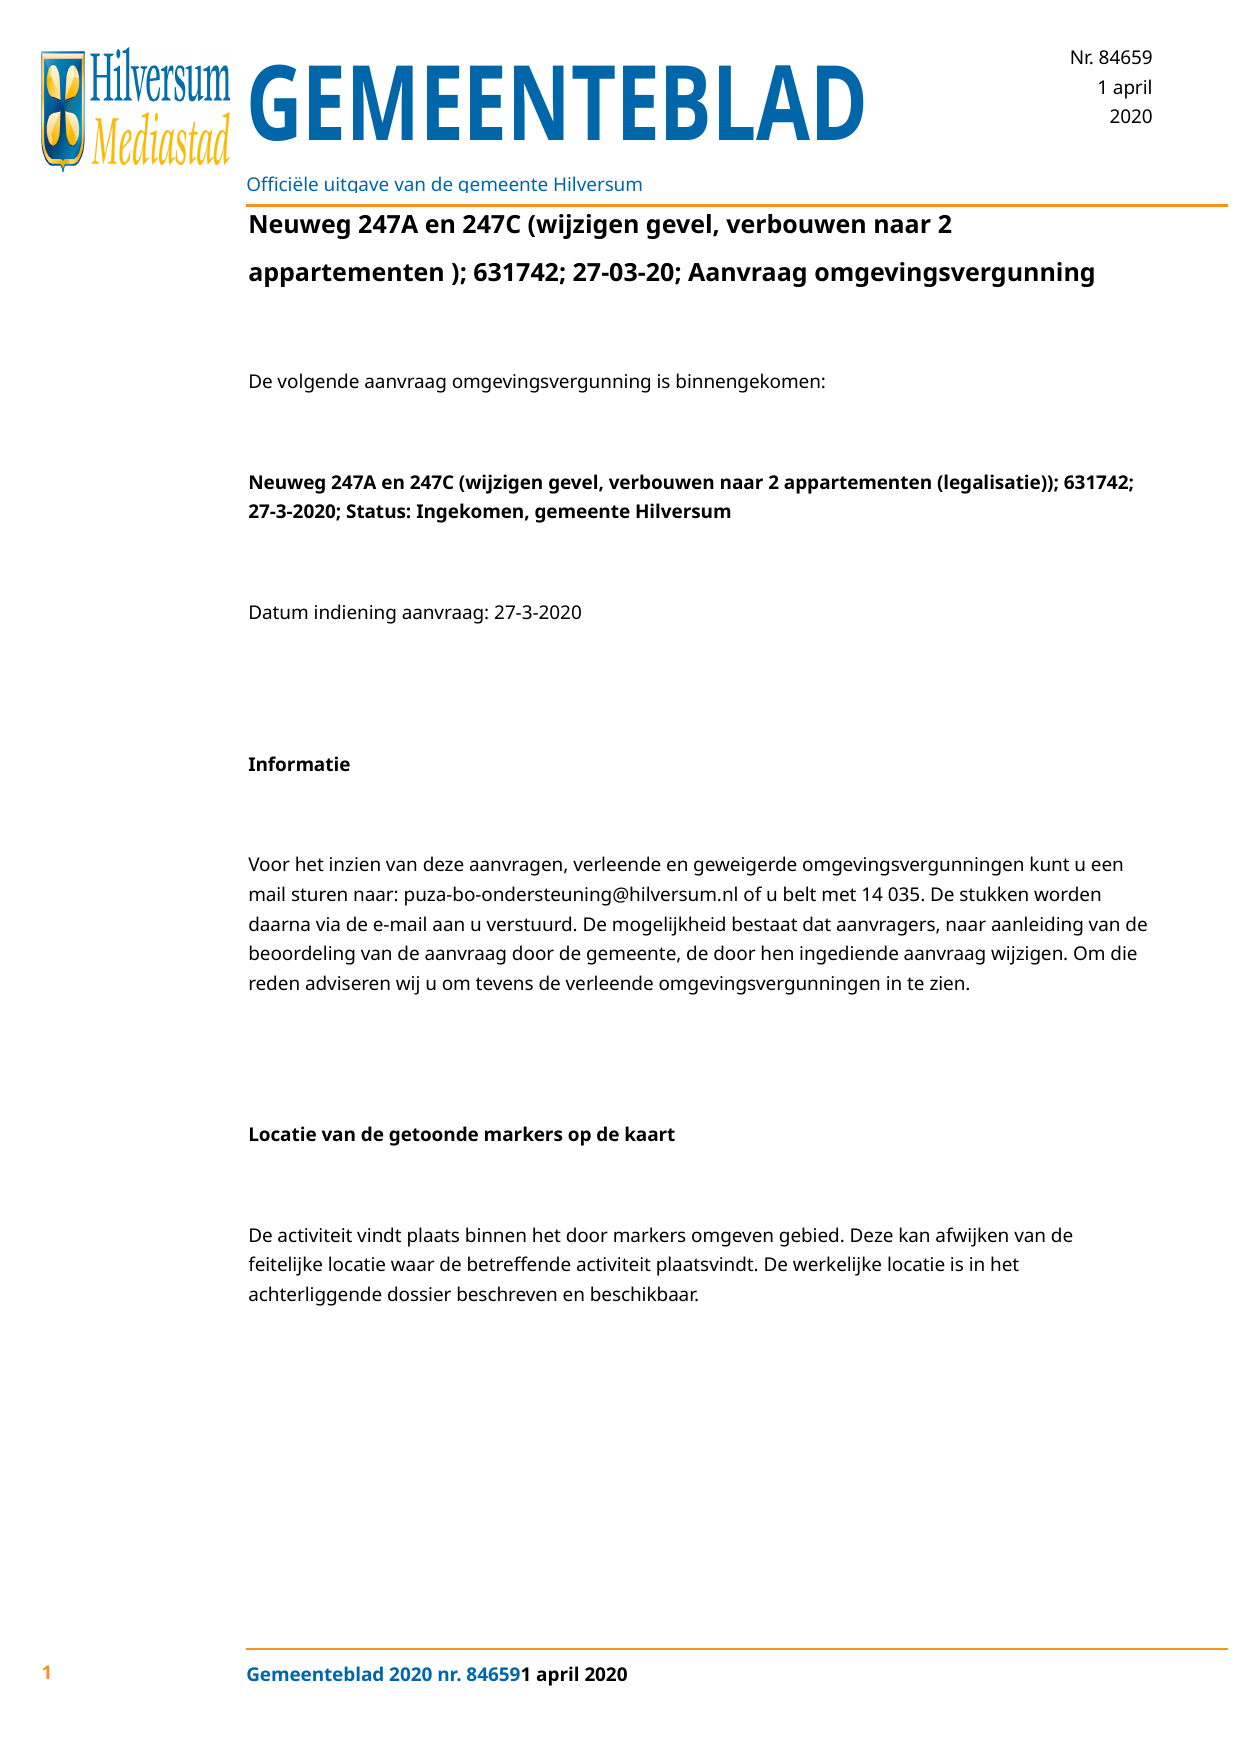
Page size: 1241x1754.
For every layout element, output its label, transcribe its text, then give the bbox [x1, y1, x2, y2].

text Locatie van de getoonde markers op de kaart [248, 1121, 1152, 1147]
text Neuweg 247A en 247C (wijzigen gevel, verbouwen naar 2 appartementen ); 631742; 27-03-20; Aanvraag omgevingsvergunning [248, 207, 1152, 288]
picture [41, 47, 231, 172]
text Datum indiening aanvraag: 27-3-2020 [248, 599, 1152, 625]
text Informatie [248, 751, 1152, 777]
text De activiteit vindt plaats binnen het door markers omgeven gebied. Deze kan afwijken van de feitelijke locatie waar de betreffende activiteit plaatsvindt. De werkelijke locatie is in het achterliggende dossier beschreven en beschikbaar. [248, 1222, 1152, 1307]
text Neuweg 247A en 247C (wijzigen gevel, verbouwen naar 2 appartementen (legalisatie)); 631742; 27-3-2020; Status: Ingekomen, gemeente Hilversum [248, 469, 1152, 524]
text De volgende aanvraag omgevingsvergunning is binnengekomen: [248, 368, 1152, 394]
text Voor het inzien van deze aanvragen, verleende en geweigerde omgevingsvergunningen kunt u een mail sturen naar: puza-bo-ondersteuning@hilversum.nl of u belt met 14 035. De stukken worden daarna via de e-mail aan u verstuurd. De mogelijkheid bestaat dat aanvragers, naar aanleiding van de beoordeling van de aanvraag door de gemeente, de door hen ingediende aanvraag wijzigen. Om die reden adviseren wij u om tevens de verleende omgevingsvergunningen in te zien. [248, 852, 1152, 996]
